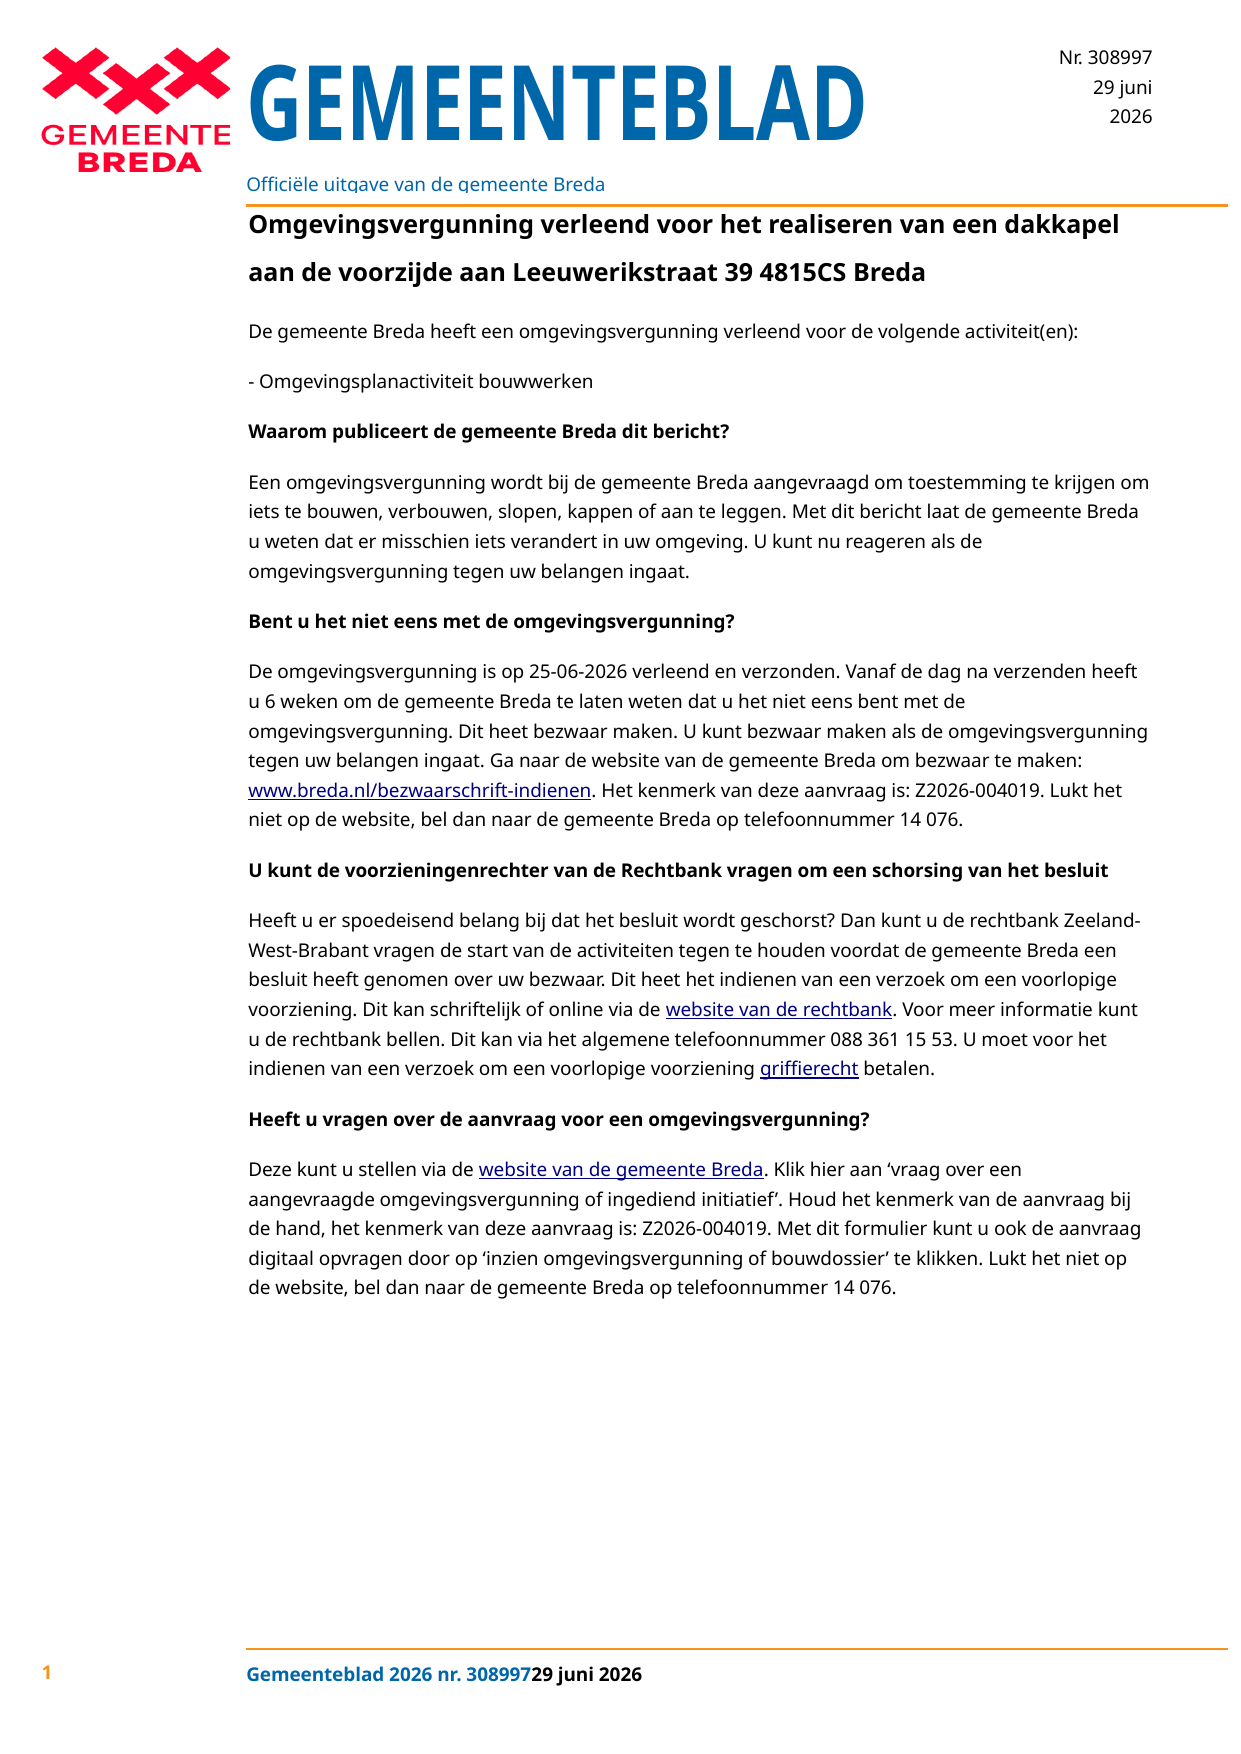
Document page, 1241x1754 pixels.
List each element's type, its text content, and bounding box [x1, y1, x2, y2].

text U kunt de voorzieningenrechter van de Rechtbank vragen om een schorsing van het besluit [248, 857, 1152, 883]
text Bent u het niet eens met de omgevingsvergunning? [248, 608, 1152, 634]
text Waarom publiceert de gemeente Breda dit bericht? [248, 419, 1152, 444]
text - Omgevingsplanactiviteit bouwwerken [248, 368, 1152, 394]
text Omgevingsvergunning verleend voor het realiseren van een dakkapel aan de voorzijde aan Leeuwerikstraat 39 4815CS Breda [248, 207, 1152, 288]
picture [41, 47, 231, 172]
text De gemeente Breda heeft een omgevingsvergunning verleend voor de volgende activiteit(en): [248, 318, 1152, 344]
text Deze kunt u stellen via de website van de gemeente Breda. Klik hier aan ‘vraag over een aangevraagde omgevingsvergunning of ingediend initiatief’. Houd het kenmerk van de aanvraag bij de hand, het kenmerk van deze aanvraag is: Z2026-004019. Met dit formulier kunt u ook de aanvraag digitaal opvragen door op ‘inzien omgevingsvergunning of bouwdossier’ te klikken. Lukt het niet op de website, bel dan naar de gemeente Breda op telefoonnummer 14 076. [248, 1156, 1152, 1300]
text Heeft u vragen over de aanvraag voor een omgevingsvergunning? [248, 1106, 1152, 1132]
text Heeft u er spoedeisend belang bij dat het besluit wordt geschorst? Dan kunt u de rechtbank Zeeland-West-Brabant vragen de start van de activiteiten tegen te houden voordat de gemeente Breda een besluit heeft genomen over uw bezwaar. Dit heet het indienen van een verzoek om een voorlopige voorziening. Dit kan schriftelijk of online via de website van de rechtbank. Voor meer informatie kunt u de rechtbank bellen. Dit kan via het algemene telefoonnummer 088 361 15 53. U moet voor het indienen van een verzoek om een voorlopige voorziening griffierecht betalen. [248, 907, 1152, 1081]
text De omgevingsvergunning is op 25-06-2026 verleend en verzonden. Vanaf de dag na verzenden heeft u 6 weken om de gemeente Breda te laten weten dat u het niet eens bent met de omgevingsvergunning. Dit heet bezwaar maken. U kunt bezwaar maken als de omgevingsvergunning tegen uw belangen ingaat. Ga naar de website van de gemeente Breda om bezwaar te maken: www.breda.nl/bezwaarschrift-indienen. Het kenmerk van deze aanvraag is: Z2026-004019. Lukt het niet op de website, bel dan naar de gemeente Breda op telefoonnummer 14 076. [248, 659, 1152, 832]
text Een omgevingsvergunning wordt bij de gemeente Breda aangevraagd om toestemming te krijgen om iets te bouwen, verbouwen, slopen, kappen of aan te leggen. Met dit bericht laat de gemeente Breda u weten dat er misschien iets verandert in uw omgeving. U kunt nu reageren als de omgevingsvergunning tegen uw belangen ingaat. [248, 469, 1152, 584]
